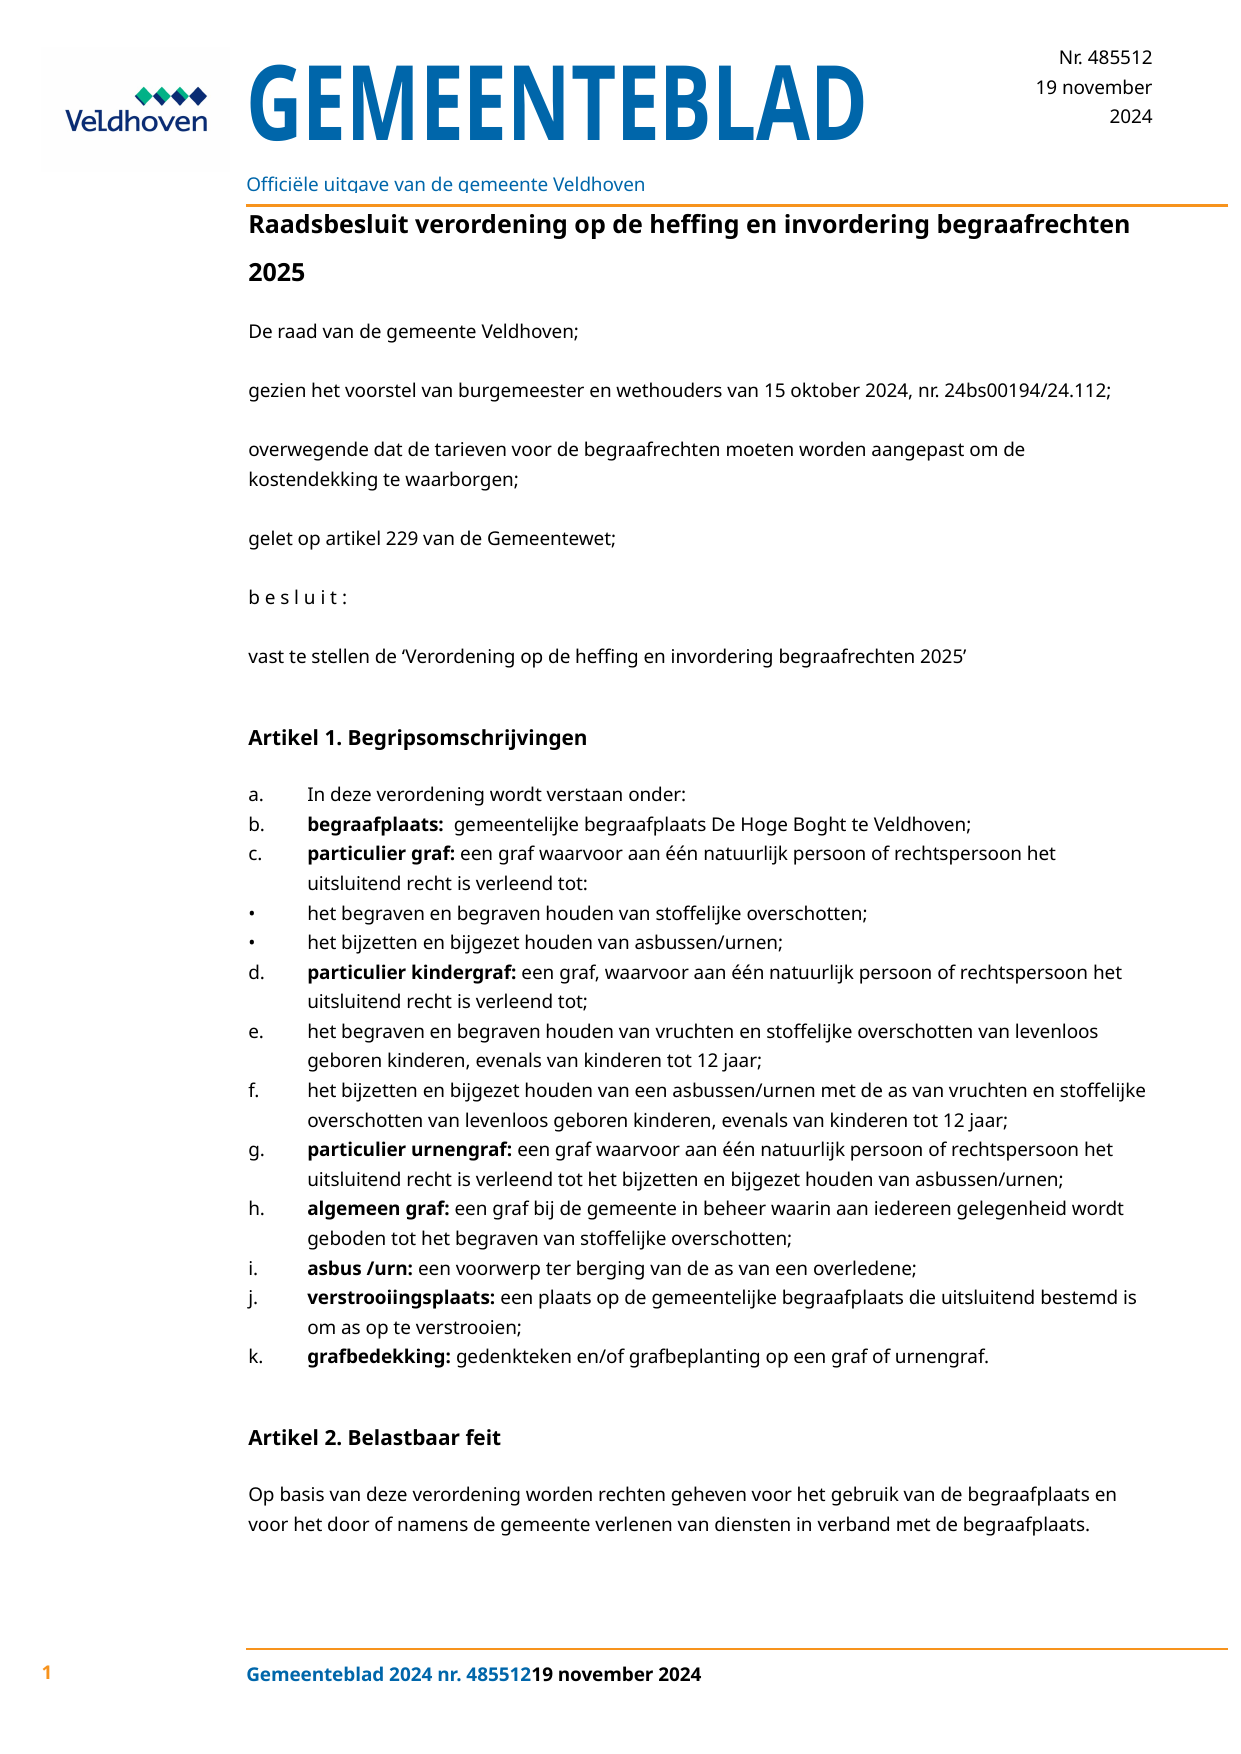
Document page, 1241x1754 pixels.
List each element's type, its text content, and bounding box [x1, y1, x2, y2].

list het begraven en begraven houden van stoffelijke overschotten; [248, 900, 1152, 925]
text Artikel 1. Begripsomschrijvingen [248, 723, 1152, 752]
list het bijzetten en bijgezet houden van een asbussen/urnen met de as van vruchten en stoffelijke overschotten van levenloos geboren kinderen, evenals van kinderen tot 12 jaar; [248, 1077, 1152, 1132]
text overwegende dat de tarieven voor de begraafrechten moeten worden aangepast om de kostendekking te waarborgen; [248, 436, 1152, 492]
list grafbedekking: gedenkteken en/of grafbeplanting op een graf of urnengraf. [248, 1343, 1152, 1369]
list In deze verordening wordt verstaan onder: [248, 781, 1152, 807]
list het begraven en begraven houden van vruchten en stoffelijke overschotten van levenloos geboren kinderen, evenals van kinderen tot 12 jaar; [248, 1018, 1152, 1073]
text Artikel 2. Belastbaar feit [248, 1423, 1152, 1452]
text b e s l u i t : [248, 584, 1152, 610]
text gezien het voorstel van burgemeester en wethouders van 15 oktober 2024, nr. 24bs00194/24.112; [248, 377, 1152, 403]
text gelet op artikel 229 van de Gemeentewet; [248, 525, 1152, 551]
list algemeen graf: een graf bij de gemeente in beheer waarin aan iedereen gelegenheid wordt geboden tot het begraven van stoffelijke overschotten; [248, 1196, 1152, 1251]
list begraafplaats: gemeentelijke begraafplaats De Hoge Boght te Veldhoven; [248, 811, 1152, 837]
list het bijzetten en bijgezet houden van asbussen/urnen; [248, 929, 1152, 955]
list asbus /urn: een voorwerp ter berging van de as van een overledene; [248, 1255, 1152, 1280]
text Raadsbesluit verordening op de heffing en invordering begraafrechten 2025 [248, 207, 1152, 288]
list verstrooiingsplaats: een plaats op de gemeentelijke begraafplaats die uitsluitend bestemd is om as op te verstrooien; [248, 1284, 1152, 1339]
list particulier graf: een graf waarvoor aan één natuurlijk persoon of rechtspersoon het uitsluitend recht is verleend tot: [248, 841, 1152, 896]
list particulier urnengraf: een graf waarvoor aan één natuurlijk persoon of rechtspersoon het uitsluitend recht is verleend tot het bijzetten en bijgezet houden van asbussen/urnen; [248, 1136, 1152, 1192]
text De raad van de gemeente Veldhoven; [248, 318, 1152, 344]
picture [41, 47, 231, 172]
text vast te stellen de ‘Verordening op de heffing en invordering begraafrechten 2025’ [248, 643, 1152, 669]
text Op basis van deze verordening worden rechten geheven voor het gebruik van de begraafplaats en voor het door of namens de gemeente verlenen van diensten in verband met de begraafplaats. [248, 1481, 1152, 1537]
list particulier kindergraf: een graf, waarvoor aan één natuurlijk persoon of rechtspersoon het uitsluitend recht is verleend tot; [248, 959, 1152, 1014]
